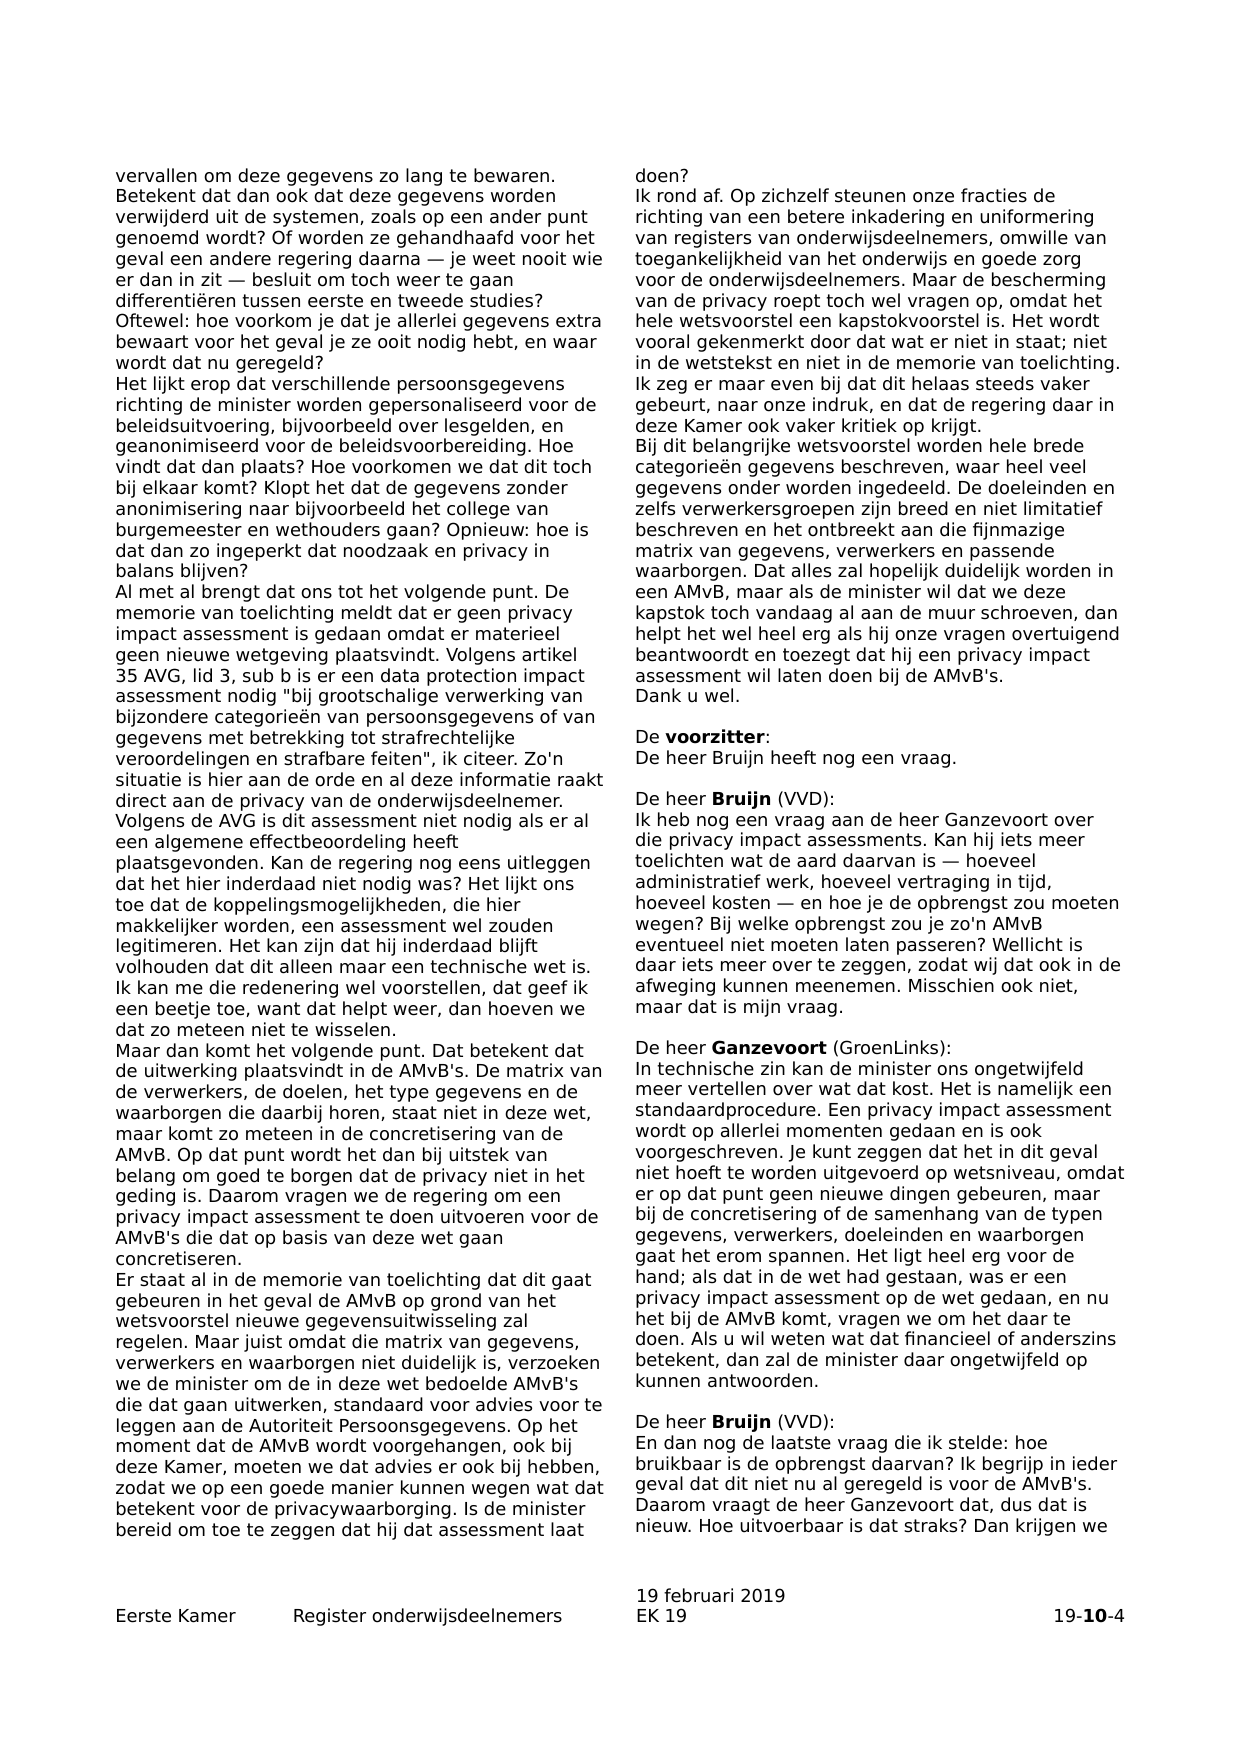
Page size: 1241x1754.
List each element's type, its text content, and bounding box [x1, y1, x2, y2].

text De heer Bruijn (VVD): [635, 788, 1125, 809]
text Bij dit belangrijke wetsvoorstel worden hele brede categorieën gegevens beschreven, waar heel veel gegevens onder worden ingedeeld. De doeleinden en zelfs verwerkersgroepen zijn breed en niet limitatief beschreven en het ontbreekt aan die fijnmazige matrix van gegevens, verwerkers en passende waarborgen. Dat alles zal hopelijk duidelijk worden in een AMvB, maar als de minister wil dat we deze kapstok toch vandaag al aan de muur schroeven, dan helpt het wel heel erg als hij onze vragen overtuigend beantwoordt en toezegt dat hij een privacy impact assessment wil laten doen bij de AMvB's. [635, 436, 1125, 686]
text Dank u wel. [635, 686, 1125, 707]
text Er staat al in de memorie van toelichting dat dit gaat gebeuren in het geval de AMvB op grond van het wetsvoorstel nieuwe gegevensuitwisseling zal regelen. Maar juist omdat die matrix van gegevens, verwerkers en waarborgen niet duidelijk is, verzoeken we de minister om de in deze wet bedoelde AMvB's die dat gaan uitwerken, standaard voor advies voor te leggen aan de Autoriteit Persoonsgegevens. Op het moment dat de AMvB wordt voorgehangen, ook bij deze Kamer, moeten we dat advies er ook bij hebben, zodat we op een goede manier kunnen wegen wat dat betekent voor de privacywaarborging. Is de minister bereid om toe te zeggen dat hij dat assessment laat [115, 1269, 605, 1540]
text Ik rond af. Op zichzelf steunen onze fracties de richting van een betere inkadering en uniformering van registers van onderwijsdeelnemers, omwille van toegankelijkheid van het onderwijs en goede zorg voor de onderwijsdeelnemers. Maar de bescherming van de privacy roept toch wel vragen op, omdat het hele wetsvoorstel een kapstokvoorstel is. Het wordt vooral gekenmerkt door dat wat er niet in staat; niet in de wetstekst en niet in de memorie van toelichting. Ik zeg er maar even bij dat dit helaas steeds vaker gebeurt, naar onze indruk, en dat de regering daar in deze Kamer ook vaker kritiek op krijgt. [635, 186, 1125, 436]
text Het lijkt erop dat verschillende persoonsgegevens richting de minister worden gepersonaliseerd voor de beleidsuitvoering, bijvoorbeeld over lesgelden, en geanonimiseerd voor de beleidsvoorbereiding. Hoe vindt dat dan plaats? Hoe voorkomen we dat dit toch bij elkaar komt? Klopt het dat de gegevens zonder anonimisering naar bijvoorbeeld het college van burgemeester en wethouders gaan? Opnieuw: hoe is dat dan zo ingeperkt dat noodzaak en privacy in balans blijven? [115, 374, 605, 582]
text doen? [635, 165, 1125, 186]
text De heer Ganzevoort (GroenLinks): [635, 1038, 1125, 1058]
text In technische zin kan de minister ons ongetwijfeld meer vertellen over wat dat kost. Het is namelijk een standaardprocedure. Een privacy impact assessment wordt op allerlei momenten gedaan en is ook voorgeschreven. Je kunt zeggen dat het in dit geval niet hoeft te worden uitgevoerd op wetsniveau, omdat er op dat punt geen nieuwe dingen gebeuren, maar bij de concretisering of de samenhang van de typen gegevens, verwerkers, doeleinden en waarborgen gaat het erom spannen. Het ligt heel erg voor de hand; als dat in de wet had gestaan, was er een privacy impact assessment op de wet gedaan, en nu het bij de AMvB komt, vragen we om het daar te doen. Als u wil weten wat dat financieel of anderszins betekent, dan zal de minister daar ongetwijfeld op kunnen antwoorden. [635, 1058, 1125, 1392]
text De heer Bruijn (VVD): [635, 1412, 1125, 1432]
text De heer Bruijn heeft nog een vraag. [635, 748, 1125, 768]
text vervallen om deze gegevens zo lang te bewaren. Betekent dat dan ook dat deze gegevens worden verwijderd uit de systemen, zoals op een ander punt genoemd wordt? Of worden ze gehandhaafd voor het geval een andere regering daarna — je weet nooit wie er dan in zit — besluit om toch weer te gaan differentiëren tussen eerste en tweede studies? Oftewel: hoe voorkom je dat je allerlei gegevens extra bewaart voor het geval je ze ooit nodig hebt, en waar wordt dat nu geregeld? [115, 165, 605, 374]
text De voorzitter: [635, 727, 1125, 748]
text Maar dan komt het volgende punt. Dat betekent dat de uitwerking plaatsvindt in de AMvB's. De matrix van de verwerkers, de doelen, het type gegevens en de waarborgen die daarbij horen, staat niet in deze wet, maar komt zo meteen in de concretisering van de AMvB. Op dat punt wordt het dan bij uitstek van belang om goed te borgen dat de privacy niet in het geding is. Daarom vragen we de regering om een privacy impact assessment te doen uitvoeren voor de AMvB's die dat op basis van deze wet gaan concretiseren. [115, 1040, 605, 1269]
text Al met al brengt dat ons tot het volgende punt. De memorie van toelichting meldt dat er geen privacy impact assessment is gedaan omdat er materieel geen nieuwe wetgeving plaatsvindt. Volgens artikel 35 AVG, lid 3, sub b is er een data protection impact assessment nodig "bij grootschalige verwerking van bijzondere categorieën van persoonsgegevens of van gegevens met betrekking tot strafrechtelijke veroordelingen en strafbare feiten", ik citeer. Zo'n situatie is hier aan de orde en al deze informatie raakt direct aan de privacy van de onderwijsdeelnemer. [115, 582, 605, 811]
text Volgens de AVG is dit assessment niet nodig als er al een algemene effectbeoordeling heeft plaatsgevonden. Kan de regering nog eens uitleggen dat het hier inderdaad niet nodig was? Het lijkt ons toe dat de koppelingsmogelijkheden, die hier makkelijker worden, een assessment wel zouden legitimeren. Het kan zijn dat hij inderdaad blijft volhouden dat dit alleen maar een technische wet is. Ik kan me die redenering wel voorstellen, dat geef ik een beetje toe, want dat helpt weer, dan hoeven we dat zo meteen niet te wisselen. [115, 811, 605, 1040]
text En dan nog de laatste vraag die ik stelde: hoe bruikbaar is de opbrengst daarvan? Ik begrijp in ieder geval dat dit niet nu al geregeld is voor de AMvB's. Daarom vraagt de heer Ganzevoort dat, dus dat is nieuw. Hoe uitvoerbaar is dat straks? Dan krijgen we [635, 1432, 1125, 1537]
text Ik heb nog een vraag aan de heer Ganzevoort over die privacy impact assessments. Kan hij iets meer toelichten wat de aard daarvan is — hoeveel administratief werk, hoeveel vertraging in tijd, hoeveel kosten — en hoe je de opbrengst zou moeten wegen? Bij welke opbrengst zou je zo'n AMvB eventueel niet moeten laten passeren? Wellicht is daar iets meer over te zeggen, zodat wij dat ook in de afweging kunnen meenemen. Misschien ook niet, maar dat is mijn vraag. [635, 809, 1125, 1018]
